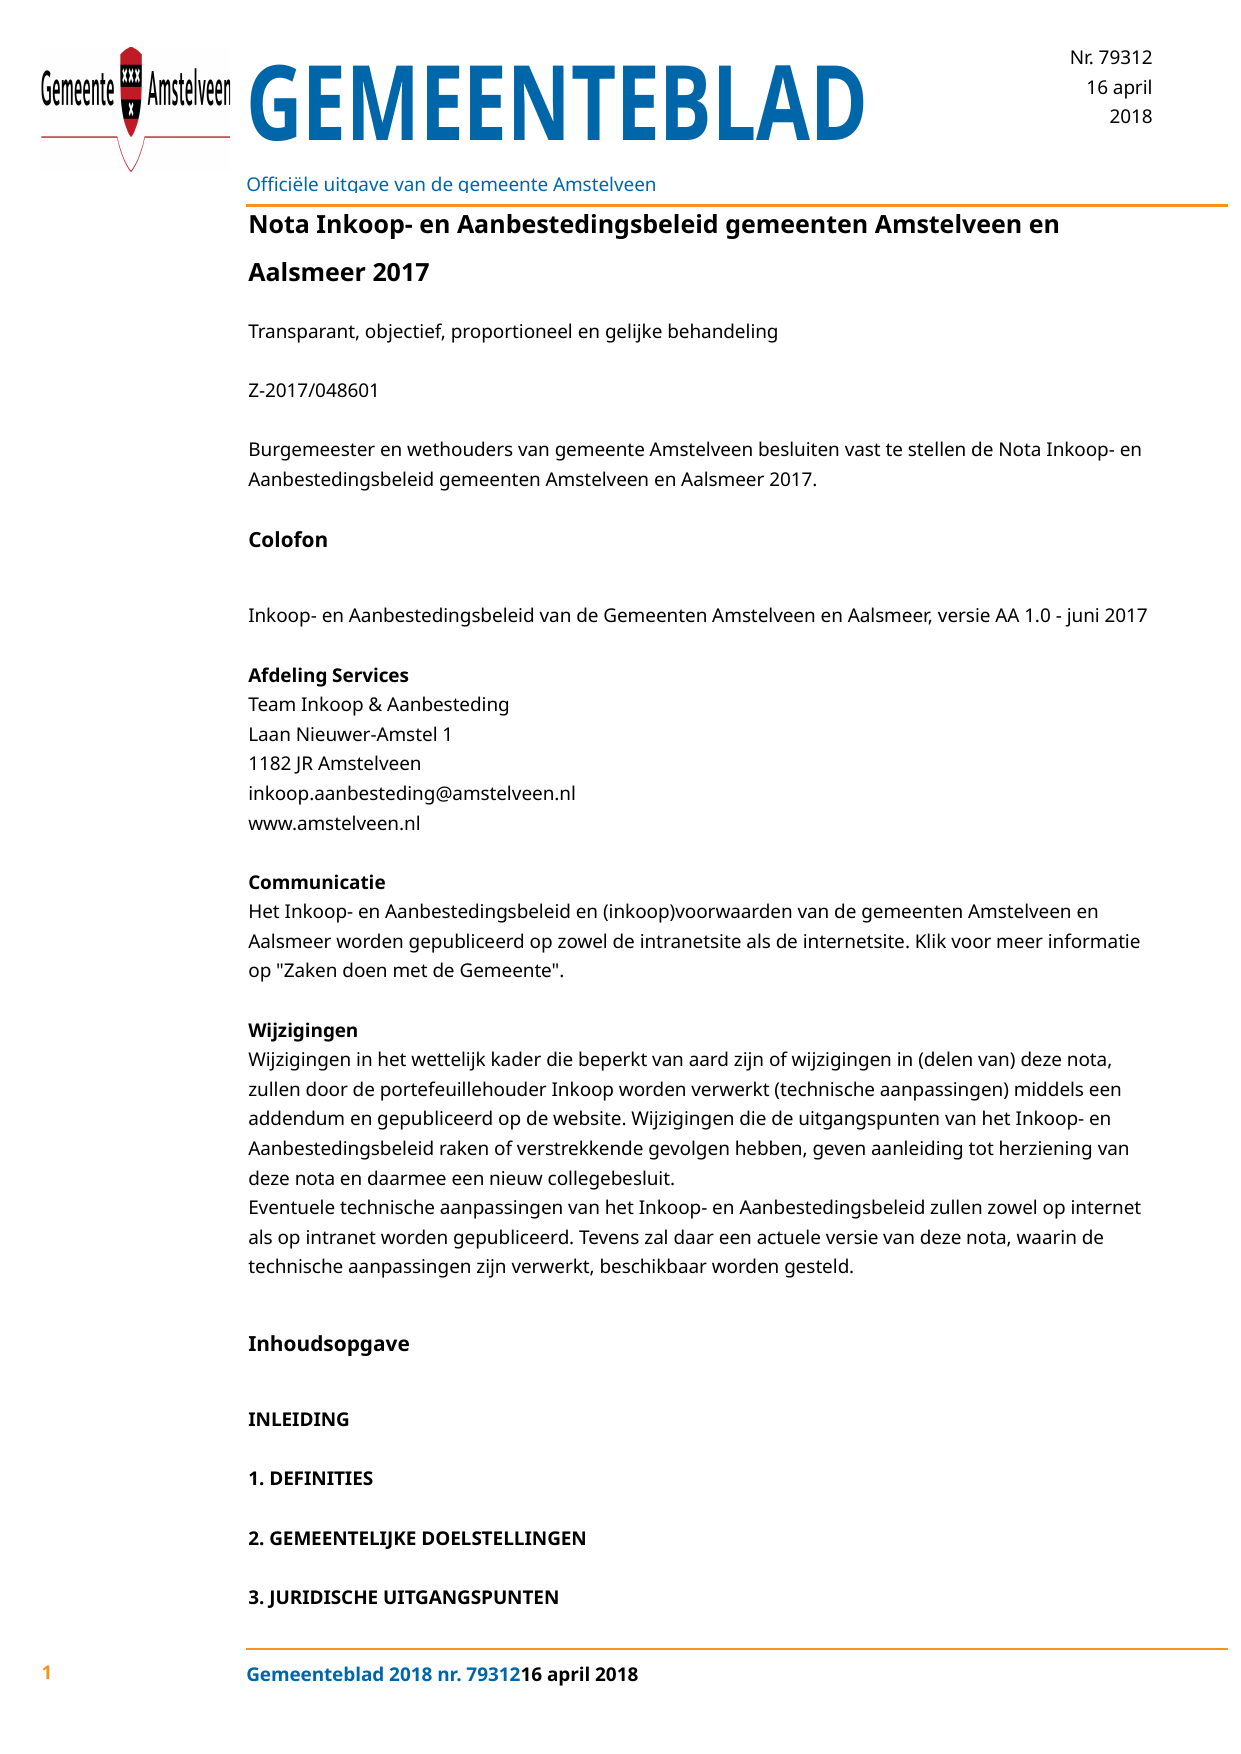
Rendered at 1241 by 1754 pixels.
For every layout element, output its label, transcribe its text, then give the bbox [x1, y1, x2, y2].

text www.amstelveen.nl [248, 810, 1152, 836]
text Afdeling Services [248, 662, 1152, 688]
text Communicatie [248, 869, 1152, 895]
text INLEIDING [248, 1406, 1152, 1432]
text Z-2017/048601 [248, 377, 1152, 403]
text Burgemeester en wethouders van gemeente Amstelveen besluiten vast te stellen de Nota Inkoop- en Aanbestedingsbeleid gemeenten Amstelveen en Aalsmeer 2017. [248, 436, 1152, 492]
text Laan Nieuwer-Amstel 1 [248, 721, 1152, 747]
text Wijzigingen in het wettelijk kader die beperkt van aard zijn of wijzigingen in (delen van) deze nota, zullen door de portefeuillehouder Inkoop worden verwerkt (technische aanpassingen) middels een addendum en gepubliceerd op de website. Wijzigingen die de uitgangspunten van het Inkoop- en Aanbestedingsbeleid raken of verstrekkende gevolgen hebben, geven aanleiding tot herziening van deze nota en daarmee een nieuw collegebesluit. [248, 1046, 1152, 1191]
text Het Inkoop- en Aanbestedingsbeleid en (inkoop)voorwaarden van de gemeenten Amstelveen en Aalsmeer worden gepubliceerd op zowel de intranetsite als de internetsite. Klik voor meer informatie op "Zaken doen met de Gemeente". [248, 898, 1152, 983]
text Team Inkoop & Aanbesteding [248, 691, 1152, 717]
text 1. DEFINITIES [248, 1466, 1152, 1491]
text 3. JURIDISCHE UITGANGSPUNTEN [248, 1584, 1152, 1610]
text Nota Inkoop- en Aanbestedingsbeleid gemeenten Amstelveen en Aalsmeer 2017 [248, 207, 1152, 288]
text Wijzigingen [248, 1017, 1152, 1043]
picture [41, 47, 231, 172]
text Eventuele technische aanpassingen van het Inkoop- en Aanbestedingsbeleid zullen zowel op internet als op intranet worden gepubliceerd. Tevens zal daar een actuele versie van deze nota, waarin de technische aanpassingen zijn verwerkt, beschikbaar worden gesteld. [248, 1194, 1152, 1279]
text 1182 JR Amstelveen [248, 751, 1152, 776]
text inkoop.aanbesteding@amstelveen.nl [248, 780, 1152, 806]
text Colofon [248, 525, 1152, 553]
text 2. GEMEENTELIJKE DOELSTELLINGEN [248, 1525, 1152, 1551]
text Inhoudsopgave [248, 1329, 1152, 1357]
text Inkoop- en Aanbestedingsbeleid van de Gemeenten Amstelveen en Aalsmeer, versie AA 1.0 - juni 2017 [248, 603, 1152, 628]
text Transparant, objectief, proportioneel en gelijke behandeling [248, 318, 1152, 344]
